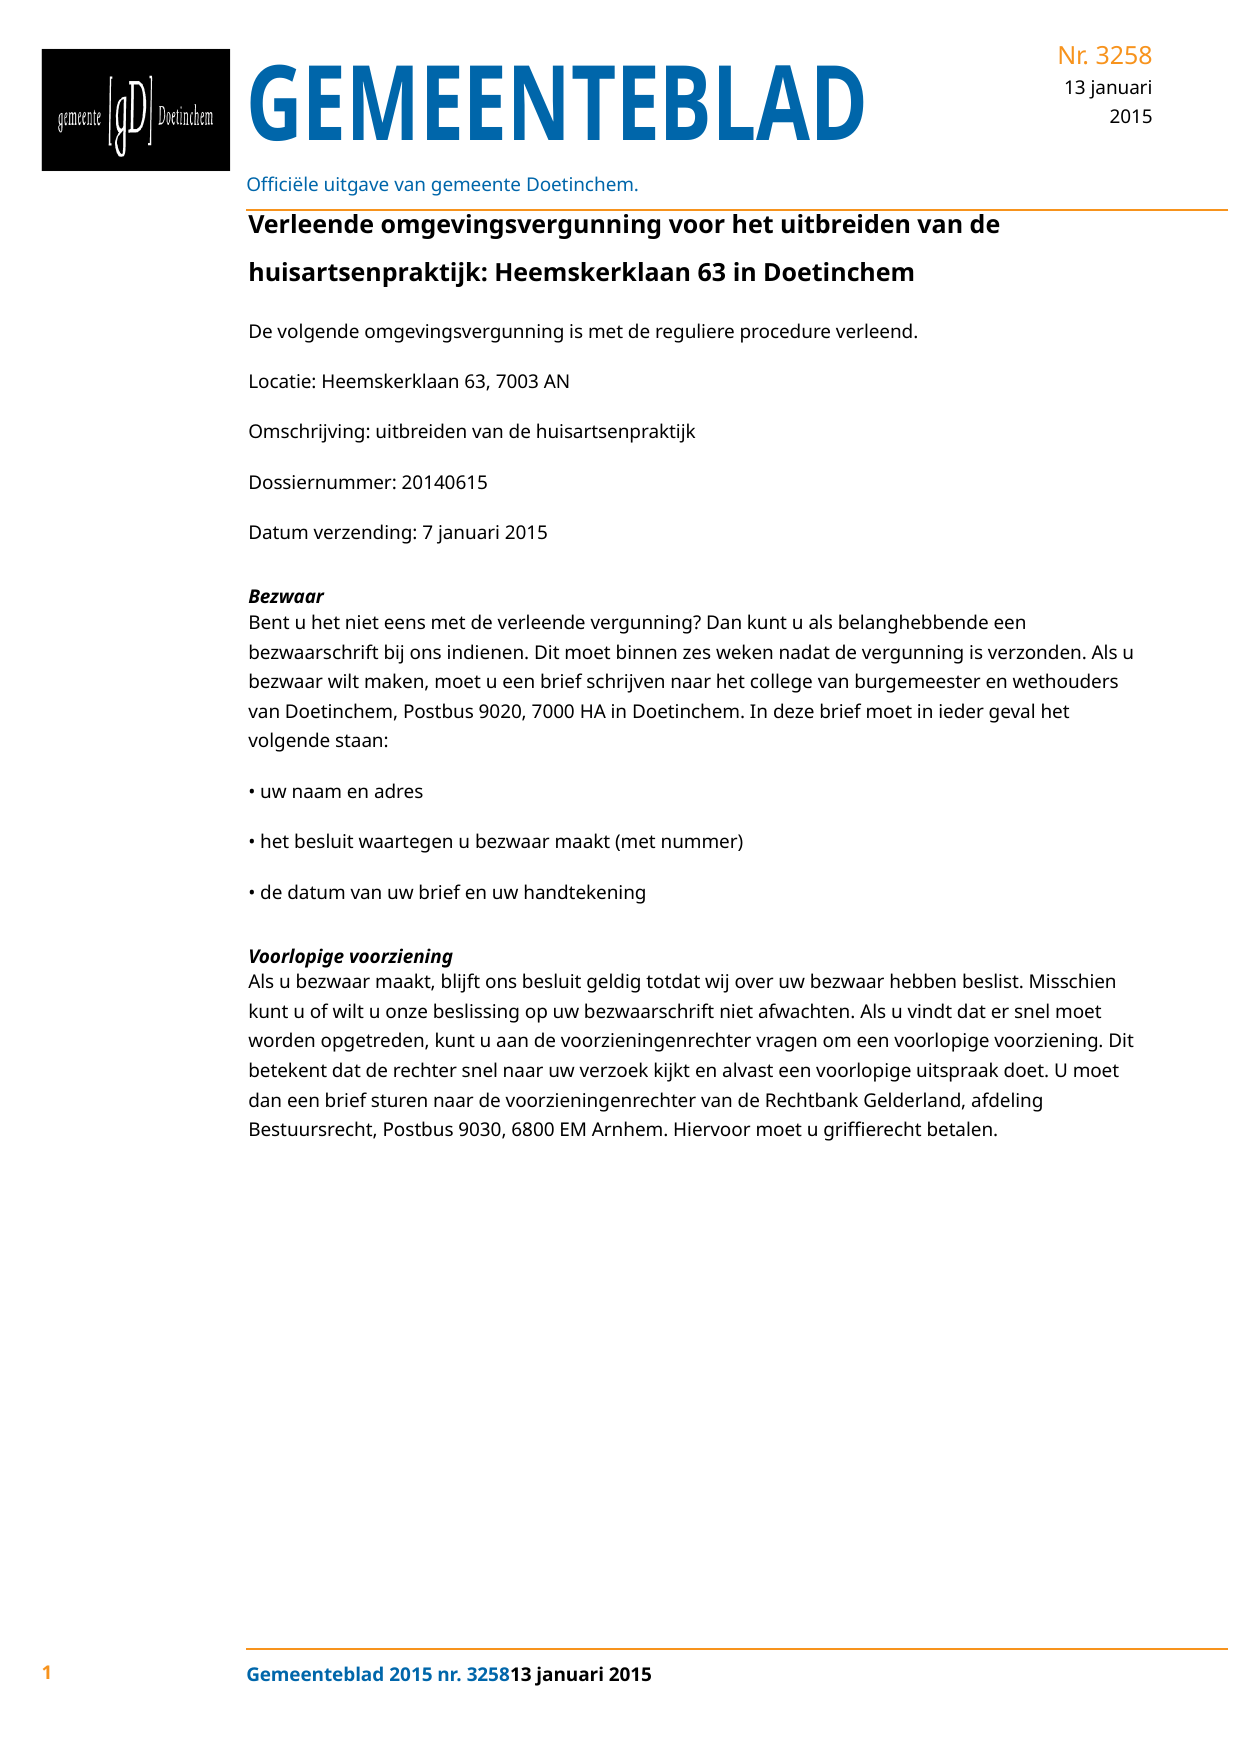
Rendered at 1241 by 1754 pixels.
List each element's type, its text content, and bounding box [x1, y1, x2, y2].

text Locatie: Heemskerklaan 63, 7003 AN [248, 368, 1152, 394]
text Omschrijving: uitbreiden van de huisartsenpraktijk [248, 419, 1152, 444]
picture [41, 47, 231, 172]
text Dossiernummer: 20140615 [248, 469, 1152, 495]
text Voorlopige voorziening [248, 943, 1152, 968]
text • uw naam en adres [248, 778, 1152, 804]
text De volgende omgevingsvergunning is met de reguliere procedure verleend. [248, 318, 1152, 344]
text Datum verzending: 7 januari 2015 [248, 519, 1152, 545]
text Verleende omgevingsvergunning voor het uitbreiden van de huisartsenpraktijk: Heemskerklaan 63 in Doetinchem [248, 211, 1152, 288]
text • het besluit waartegen u bezwaar maakt (met nummer) [248, 828, 1152, 854]
text Bezwaar [248, 583, 1152, 609]
text Bent u het niet eens met de verleende vergunning? Dan kunt u als belanghebbende een bezwaarschrift bij ons indienen. Dit moet binnen zes weken nadat de vergunning is verzonden. Als u bezwaar wilt maken, moet u een brief schrijven naar het college van burgemeester en wethouders van Doetinchem, Postbus 9020, 7000 HA in Doetinchem. In deze brief moet in ieder geval het volgende staan: [248, 609, 1152, 753]
text Als u bezwaar maakt, blijft ons besluit geldig totdat wij over uw bezwaar hebben beslist. Misschien kunt u of wilt u onze beslissing op uw bezwaarschrift niet afwachten. Als u vindt dat er snel moet worden opgetreden, kunt u aan de voorzieningenrechter vragen om een voorlopige voorziening. Dit betekent dat de rechter snel naar uw verzoek kijkt en alvast een voorlopige uitspraak doet. U moet dan een brief sturen naar de voorzieningenrechter van de Rechtbank Gelderland, afdeling Bestuursrecht, Postbus 9030, 6800 EM Arnhem. Hiervoor moet u griffierecht betalen. [248, 968, 1152, 1142]
text • de datum van uw brief en uw handtekening [248, 879, 1152, 904]
